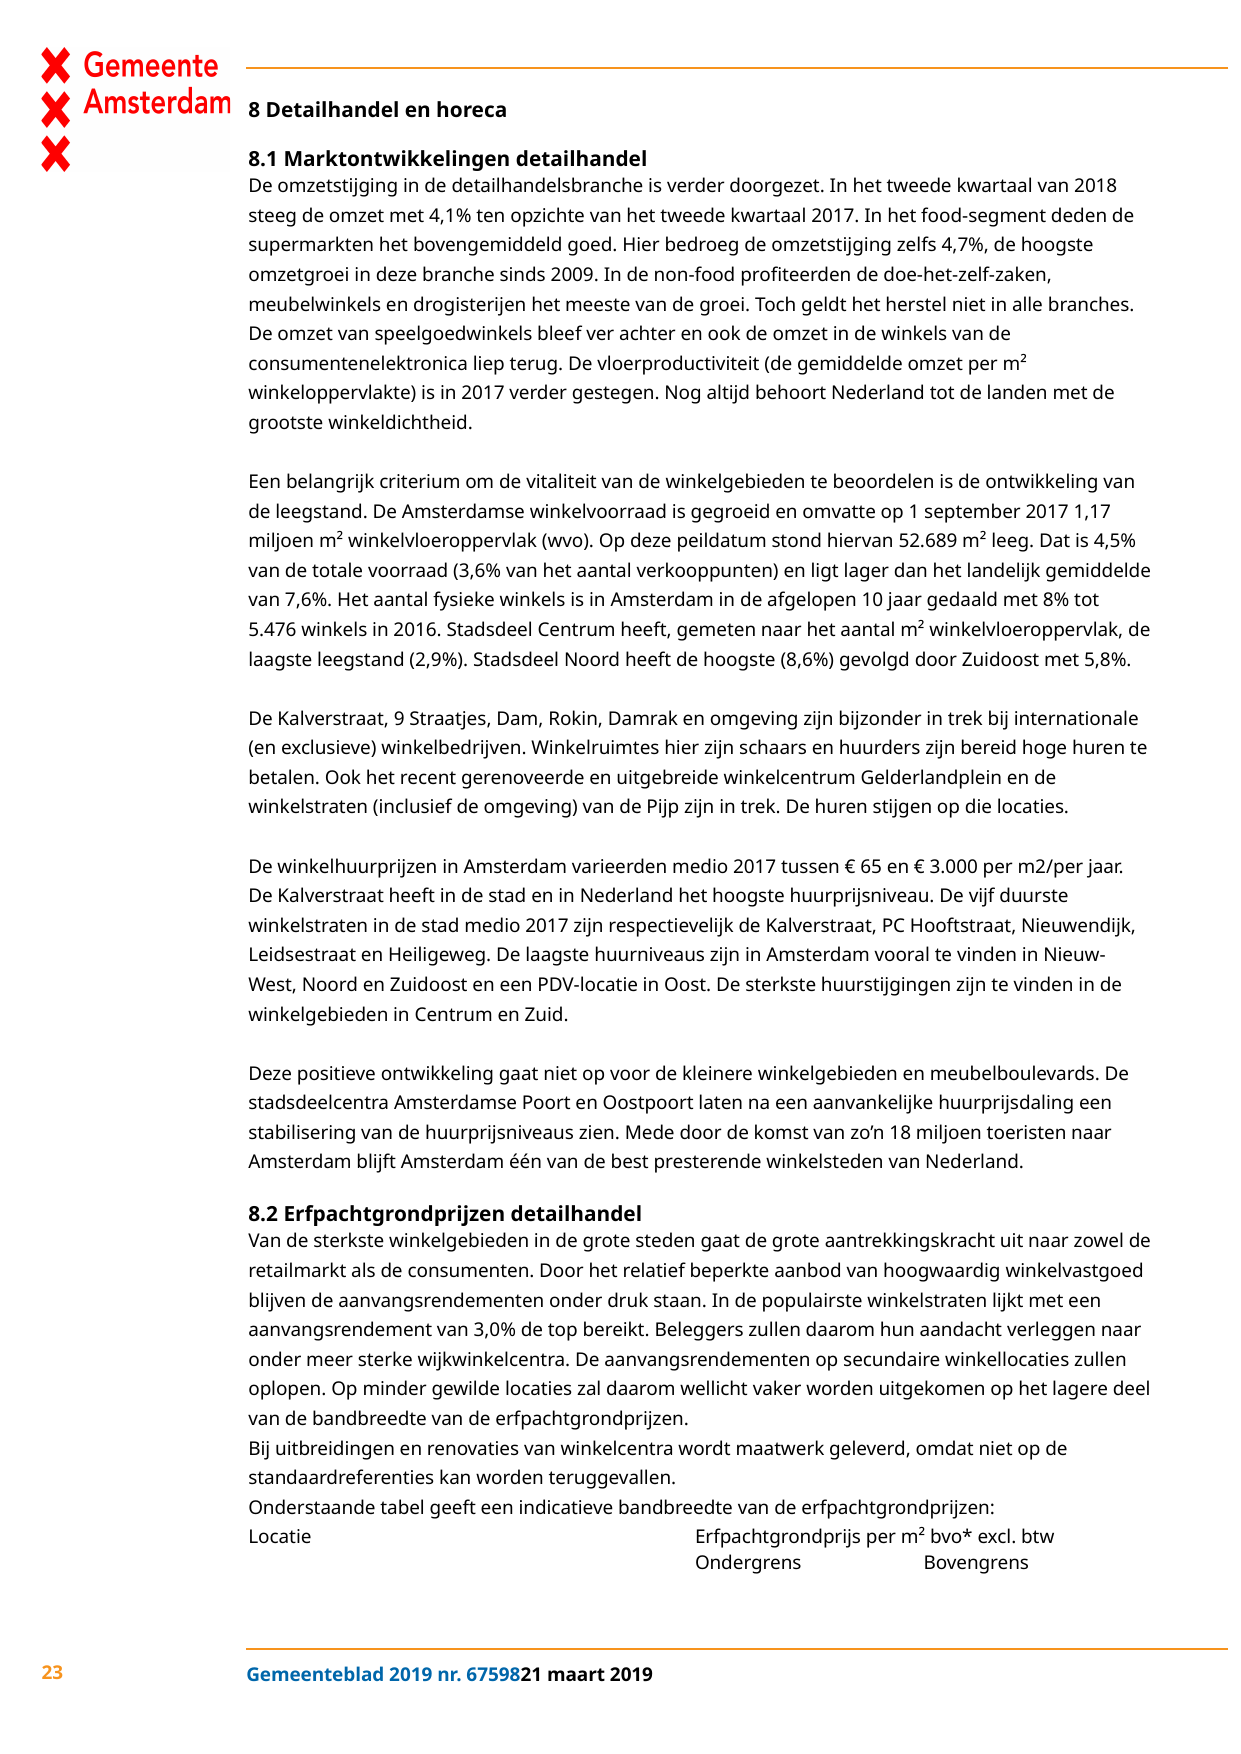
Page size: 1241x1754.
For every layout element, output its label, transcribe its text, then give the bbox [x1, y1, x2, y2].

table_header Locatie [248, 1524, 695, 1579]
table_header Erfpachtgrondprijs per m² bvo* excl. btw [695, 1524, 1152, 1549]
text De Kalverstraat, 9 Straatjes, Dam, Rokin, Damrak en omgeving zijn bijzonder in trek bij internationale (en exclusieve) winkelbedrijven. Winkelruimtes hier zijn schaars en huurders zijn bereid hoge huren te betalen. Ook het recent gerenoveerde en uitgebreide winkelcentrum Gelderlandplein en de winkelstraten (inclusief de omgeving) van de Pijp zijn in trek. De huren stijgen op die locaties. [248, 705, 1152, 819]
text Bij uitbreidingen en renovaties van winkelcentra wordt maatwerk geleverd, omdat niet op de standaardreferenties kan worden teruggevallen. [248, 1435, 1152, 1490]
text Onderstaande tabel geeft een indicatieve bandbreedte van de erfpachtgrondprijzen: [248, 1494, 1152, 1519]
text 8.1 Marktontwikkelingen detailhandel [248, 144, 1152, 172]
text Een belangrijk criterium om de vitaliteit van de winkelgebieden te beoordelen is de ontwikkeling van de leegstand. De Amsterdamse winkelvoorraad is gegroeid en omvatte op 1 september 2017 1,17 miljoen m² winkelvloeroppervlak (wvo). Op deze peildatum stond hiervan 52.689 m² leeg. Dat is 4,5% van de totale voorraad (3,6% van het aantal verkooppunten) en ligt lager dan het landelijk gemiddelde van 7,6%. Het aantal fysieke winkels is in Amsterdam in de afgelopen 10 jaar gedaald met 8% tot 5.476 winkels in 2016. Stadsdeel Centrum heeft, gemeten naar het aantal m² winkelvloeroppervlak, de laagste leegstand (2,9%). Stadsdeel Noord heeft de hoogste (8,6%) gevolgd door Zuidoost met 5,8%. [248, 468, 1152, 672]
table_cell Bovengrens [923, 1549, 1152, 1579]
table_cell Ondergrens [695, 1549, 923, 1579]
text 8.2 Erfpachtgrondprijzen detailhandel [248, 1199, 1152, 1228]
text Van de sterkste winkelgebieden in de grote steden gaat de grote aantrekkingskracht uit naar zowel de retailmarkt als de consumenten. Door het relatief beperkte aanbod van hoogwaardig winkelvastgoed blijven de aanvangsrendementen onder druk staan. In de populairste winkelstraten lijkt met een aanvangsrendement van 3,0% de top bereikt. Beleggers zullen daarom hun aandacht verleggen naar onder meer sterke wijkwinkelcentra. De aanvangsrendementen op secundaire winkellocaties zullen oplopen. Op minder gewilde locaties zal daarom wellicht vaker worden uitgekomen op het lagere deel van de bandbreedte van de erfpachtgrondprijzen. [248, 1228, 1152, 1431]
text De winkelhuurprijzen in Amsterdam varieerden medio 2017 tussen € 65 en € 3.000 per m2/per jaar. De Kalverstraat heeft in de stad en in Nederland het hoogste huurprijsniveau. De vijf duurste winkelstraten in de stad medio 2017 zijn respectievelijk de Kalverstraat, PC Hooftstraat, Nieuwendijk, Leidsestraat en Heiligeweg. De laagste huurniveaus zijn in Amsterdam vooral te vinden in Nieuw-West, Noord en Zuidoost en een PDV-locatie in Oost. De sterkste huurstijgingen zijn te vinden in de winkelgebieden in Centrum en Zuid. [248, 853, 1152, 1027]
text 8 Detailhandel en horeca [248, 95, 1152, 123]
text Deze positieve ontwikkeling gaat niet op voor de kleinere winkelgebieden en meubelboulevards. De stadsdeelcentra Amsterdamse Poort en Oostpoort laten na een aanvankelijke huurprijsdaling een stabilisering van de huurprijsniveaus zien. Mede door de komst van zo’n 18 miljoen toeristen naar Amsterdam blijft Amsterdam één van de best presterende winkelsteden van Nederland. [248, 1060, 1152, 1174]
text De omzetstijging in de detailhandelsbranche is verder doorgezet. In het tweede kwartaal van 2018 steeg de omzet met 4,1% ten opzichte van het tweede kwartaal 2017. In het food-segment deden de supermarkten het bovengemiddeld goed. Hier bedroeg de omzetstijging zelfs 4,7%, de hoogste omzetgroei in deze branche sinds 2009. In de non-food profiteerden de doe-het-zelf-zaken, meubelwinkels en drogisterijen het meeste van de groei. Toch geldt het herstel niet in alle branches. De omzet van speelgoedwinkels bleef ver achter en ook de omzet in de winkels van de consumentenelektronica liep terug. De vloerproductiviteit (de gemiddelde omzet per m² winkeloppervlakte) is in 2017 verder gestegen. Nog altijd behoort Nederland tot de landen met de grootste winkeldichtheid. [248, 172, 1152, 435]
picture [41, 47, 231, 172]
